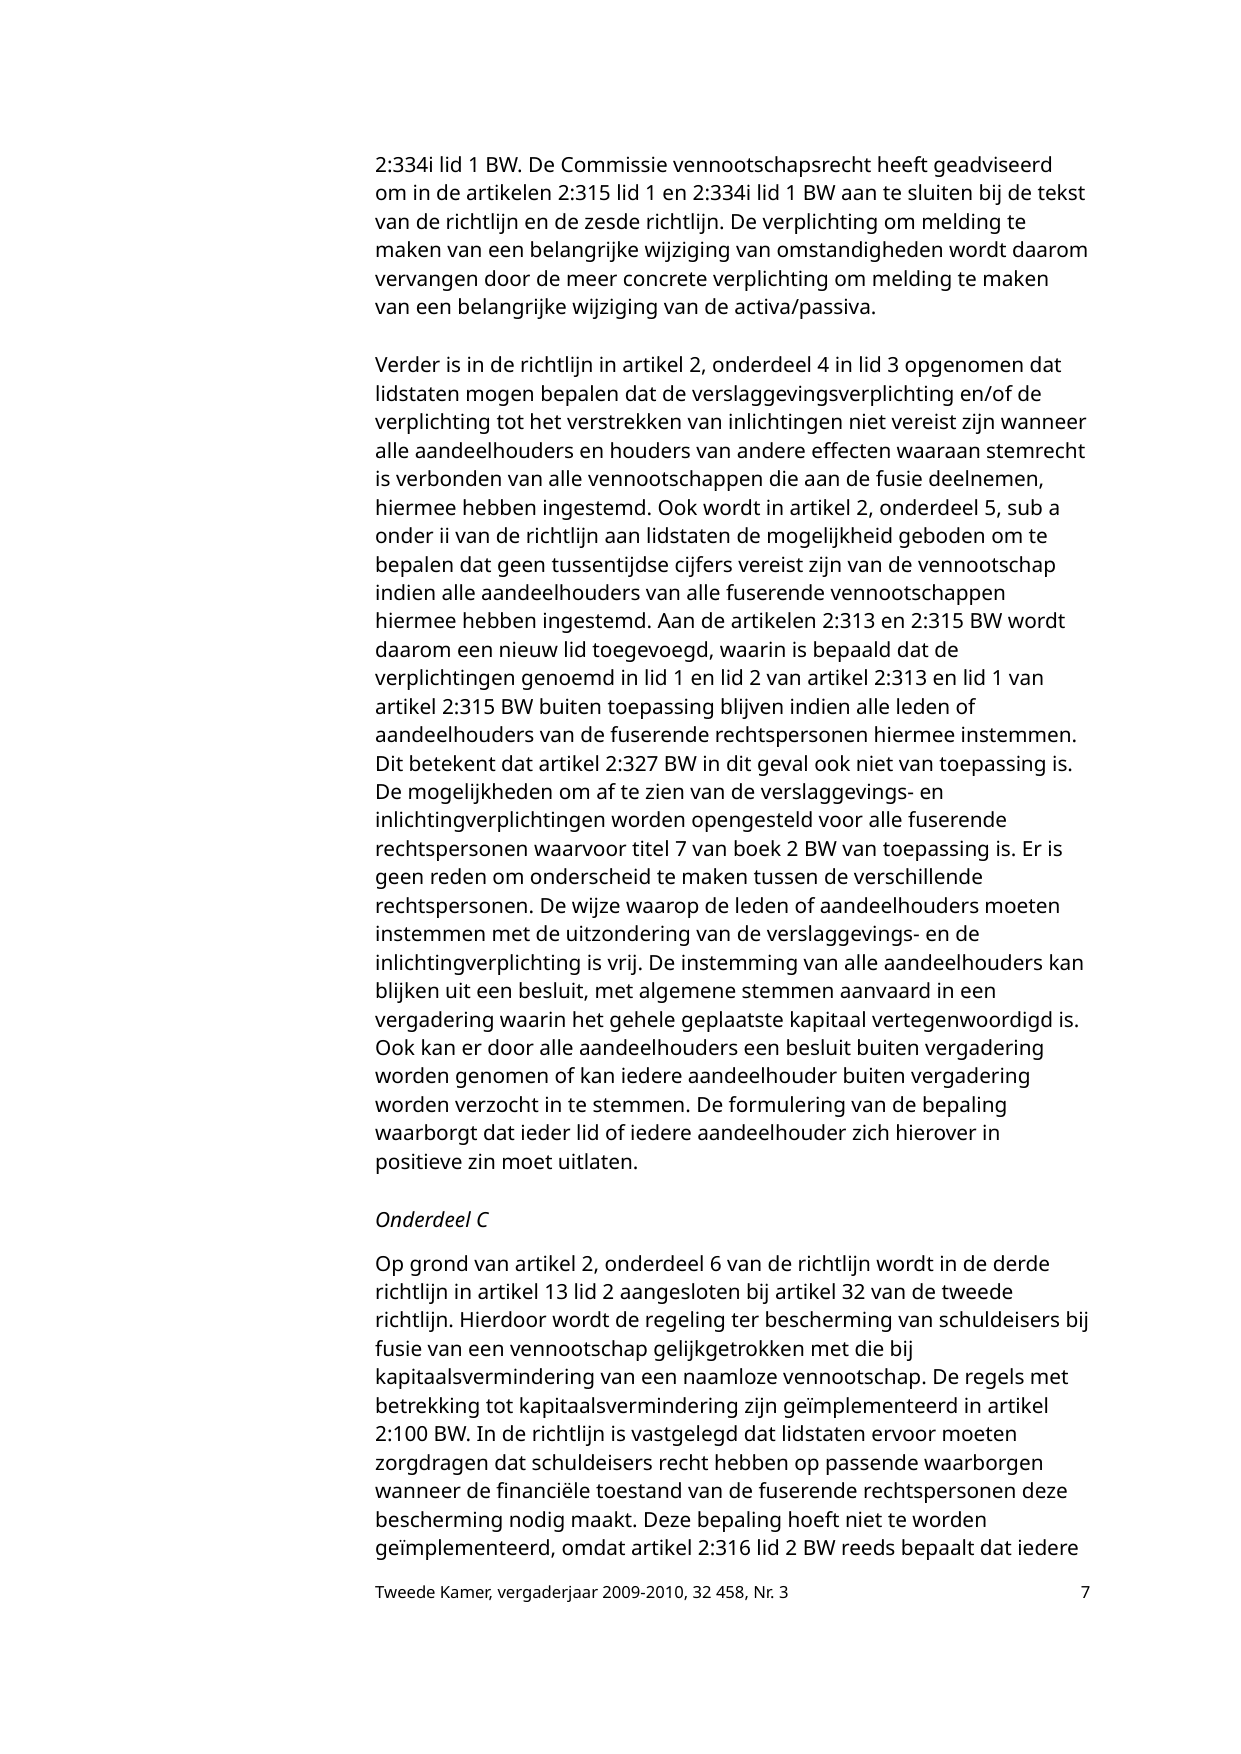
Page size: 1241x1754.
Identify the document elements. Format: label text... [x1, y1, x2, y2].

text 2:334i lid 1 BW. De Commissie vennootschapsrecht heeft geadviseerd om in de artikelen 2:315 lid 1 en 2:334i lid 1 BW aan te sluiten bij de tekst van de richtlijn en de zesde richtlijn. De verplichting om melding te maken van een belangrijke wijziging van omstandigheden wordt daarom vervangen door de meer concrete verplichting om melding te maken van een belangrijke wijziging van de activa/passiva. [375, 150, 1090, 321]
text Verder is in de richtlijn in artikel 2, onderdeel 4 in lid 3 opgenomen dat lidstaten mogen bepalen dat de verslaggevingsverplichting en/of de verplichting tot het verstrekken van inlichtingen niet vereist zijn wanneer alle aandeelhouders en houders van andere effecten waaraan stemrecht is verbonden van alle vennootschappen die aan de fusie deelnemen, hiermee hebben ingestemd. Ook wordt in artikel 2, onderdeel 5, sub a onder ii van de richtlijn aan lidstaten de mogelijkheid geboden om te bepalen dat geen tussentijdse cijfers vereist zijn van de vennootschap indien alle aandeelhouders van alle fuserende vennootschappen hiermee hebben ingestemd. Aan de artikelen 2:313 en 2:315 BW wordt daarom een nieuw lid toegevoegd, waarin is bepaald dat de verplichtingen genoemd in lid 1 en lid 2 van artikel 2:313 en lid 1 van artikel 2:315 BW buiten toepassing blijven indien alle leden of aandeelhouders van de fuserende rechtspersonen hiermee instemmen. Dit betekent dat artikel 2:327 BW in dit geval ook niet van toepassing is. De mogelijkheden om af te zien van de verslaggevings- en inlichtingverplichtingen worden opengesteld voor alle fuserende rechtspersonen waarvoor titel 7 van boek 2 BW van toepassing is. Er is geen reden om onderscheid te maken tussen de verschillende rechtspersonen. De wijze waarop de leden of aandeelhouders moeten instemmen met de uitzondering van de verslaggevings- en de inlichtingverplichting is vrij. De instemming van alle aandeelhouders kan blijken uit een besluit, met algemene stemmen aanvaard in een vergadering waarin het gehele geplaatste kapitaal vertegenwoordigd is. Ook kan er door alle aandeelhouders een besluit buiten vergadering worden genomen of kan iedere aandeelhouder buiten vergadering worden verzocht in te stemmen. De formulering van de bepaling waarborgt dat ieder lid of iedere aandeelhouder zich hierover in positieve zin moet uitlaten. [375, 351, 1090, 1175]
text Op grond van artikel 2, onderdeel 6 van de richtlijn wordt in de derde richtlijn in artikel 13 lid 2 aangesloten bij artikel 32 van de tweede richtlijn. Hierdoor wordt de regeling ter bescherming van schuldeisers bij fusie van een vennootschap gelijkgetrokken met die bij kapitaalsvermindering van een naamloze vennootschap. De regels met betrekking tot kapitaalsvermindering zijn geïmplementeerd in artikel 2:100 BW. In de richtlijn is vastgelegd dat lidstaten ervoor moeten zorgdragen dat schuldeisers recht hebben op passende waarborgen wanneer de financiële toestand van de fuserende rechtspersonen deze bescherming nodig maakt. Deze bepaling hoeft niet te worden geïmplementeerd, omdat artikel 2:316 lid 2 BW reeds bepaalt dat iedere [375, 1249, 1090, 1562]
text Onderdeel C [375, 1205, 1090, 1234]
